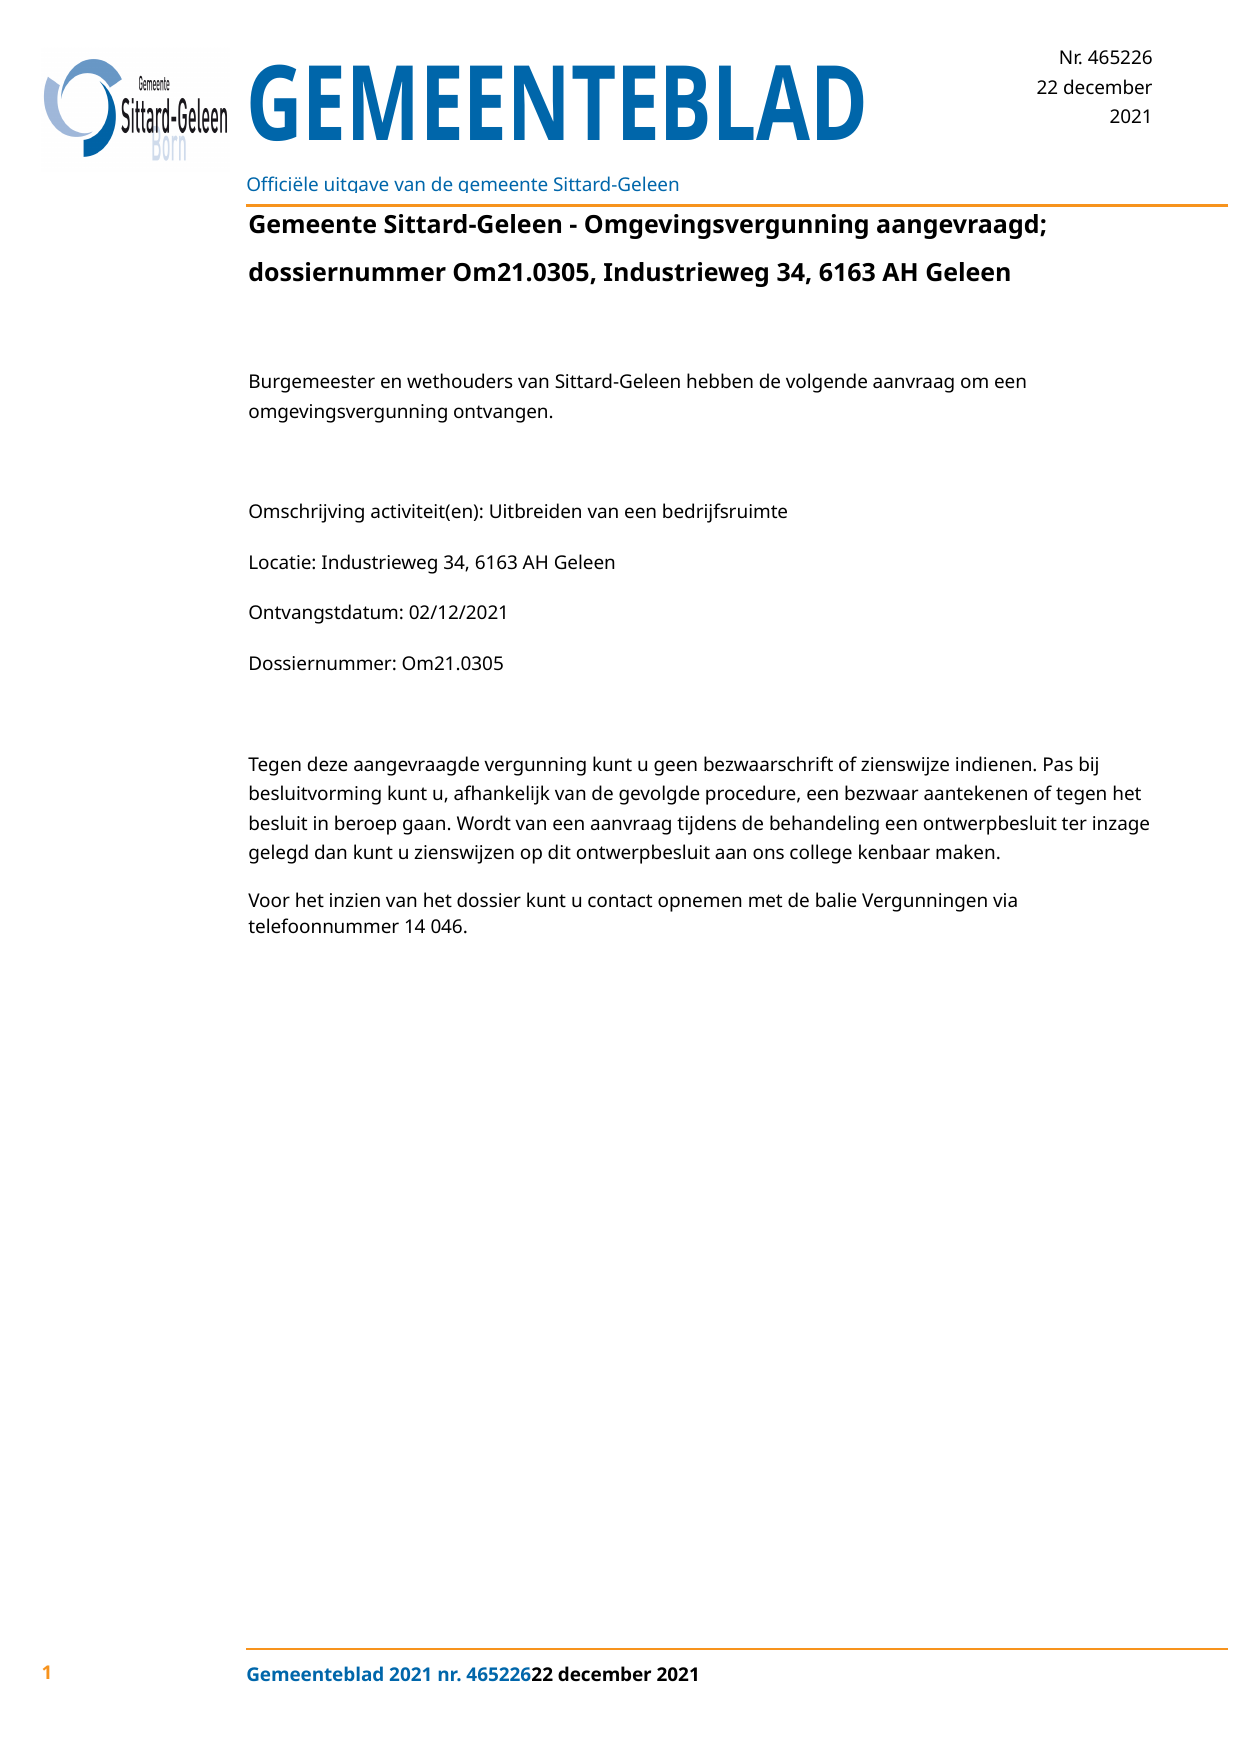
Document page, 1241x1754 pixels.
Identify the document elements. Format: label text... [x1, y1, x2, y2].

picture [41, 47, 231, 172]
text Dossiernummer: Om21.0305 [248, 650, 1152, 676]
text Burgemeester en wethouders van Sittard-Geleen hebben de volgende aanvraag om een omgevingsvergunning ontvangen. [248, 368, 1152, 424]
text Tegen deze aangevraagde vergunning kunt u geen bezwaarschrift of zienswijze indienen. Pas bij besluitvorming kunt u, afhankelijk van de gevolgde procedure, een bezwaar aantekenen of tegen het besluit in beroep gaan. Wordt van een aanvraag tijdens de behandeling een ontwerpbesluit ter inzage gelegd dan kunt u zienswijzen op dit ontwerpbesluit aan ons college kenbaar maken. [248, 751, 1152, 865]
text Ontvangstdatum: 02/12/2021 [248, 599, 1152, 625]
text Omschrijving activiteit(en): Uitbreiden van een bedrijfsruimte [248, 499, 1152, 524]
text Locatie: Industrieweg 34, 6163 AH Geleen [248, 549, 1152, 575]
text Gemeente Sittard-Geleen - Omgevingsvergunning aangevraagd; dossiernummer Om21.0305, Industrieweg 34, 6163 AH Geleen [248, 207, 1152, 288]
text Voor het inzien van het dossier kunt u contact opnemen met de balie Vergunningen via telefoonnummer 14 046. [248, 887, 1152, 939]
